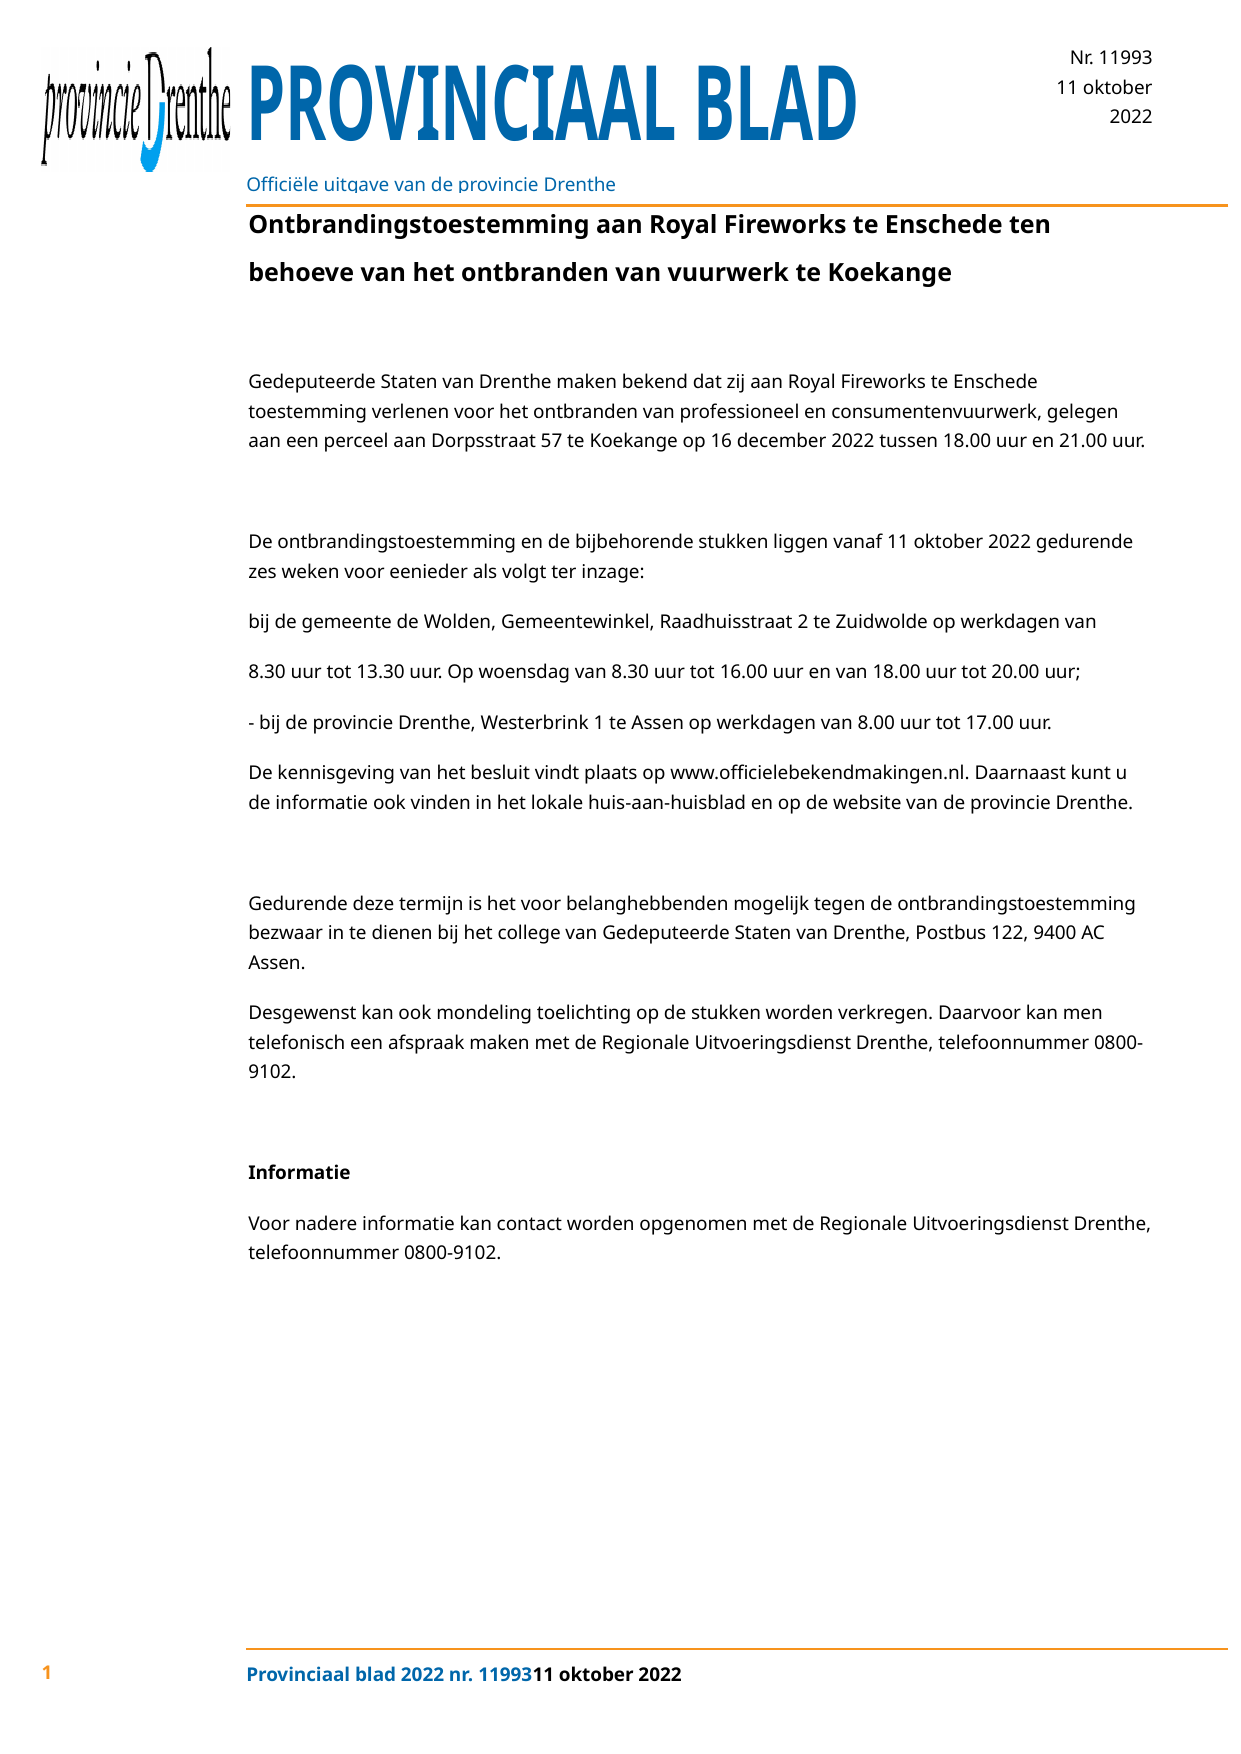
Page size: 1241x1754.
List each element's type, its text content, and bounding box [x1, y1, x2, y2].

picture [41, 47, 231, 172]
text Desgewenst kan ook mondeling toelichting op de stukken worden verkregen. Daarvoor kan men telefonisch een afspraak maken met de Regionale Uitvoeringsdienst Drenthe, telefoonnummer 0800-9102. [248, 999, 1152, 1084]
text Ontbrandingstoestemming aan Royal Fireworks te Enschede ten behoeve van het ontbranden van vuurwerk te Koekange [248, 207, 1152, 288]
text De ontbrandingstoestemming en de bijbehorende stukken liggen vanaf 11 oktober 2022 gedurende zes weken voor eenieder als volgt ter inzage: [248, 528, 1152, 584]
text 8.30 uur tot 13.30 uur. Op woensdag van 8.30 uur tot 16.00 uur en van 18.00 uur tot 20.00 uur; [248, 659, 1152, 684]
text Gedurende deze termijn is het voor belanghebbenden mogelijk tegen de ontbrandingstoestemming bezwaar in te dienen bij het college van Gedeputeerde Staten van Drenthe, Postbus 122, 9400 AC Assen. [248, 890, 1152, 975]
text bij de gemeente de Wolden, Gemeentewinkel, Raadhuisstraat 2 te Zuidwolde op werkdagen van [248, 608, 1152, 634]
text De kennisgeving van het besluit vindt plaats op www.officielebekendmakingen.nl. Daarnaast kunt u de informatie ook vinden in het lokale huis-aan-huisblad en op de website van de provincie Drenthe. [248, 759, 1152, 815]
text Gedeputeerde Staten van Drenthe maken bekend dat zij aan Royal Fireworks te Enschede toestemming verlenen voor het ontbranden van professioneel en consumentenvuurwerk, gelegen aan een perceel aan Dorpsstraat 57 te Koekange op 16 december 2022 tussen 18.00 uur en 21.00 uur. [248, 368, 1152, 453]
text - bij de provincie Drenthe, Westerbrink 1 te Assen op werkdagen van 8.00 uur tot 17.00 uur. [248, 709, 1152, 735]
text Voor nadere informatie kan contact worden opgenomen met de Regionale Uitvoeringsdienst Drenthe, telefoonnummer 0800-9102. [248, 1210, 1152, 1265]
text Informatie [248, 1159, 1152, 1185]
